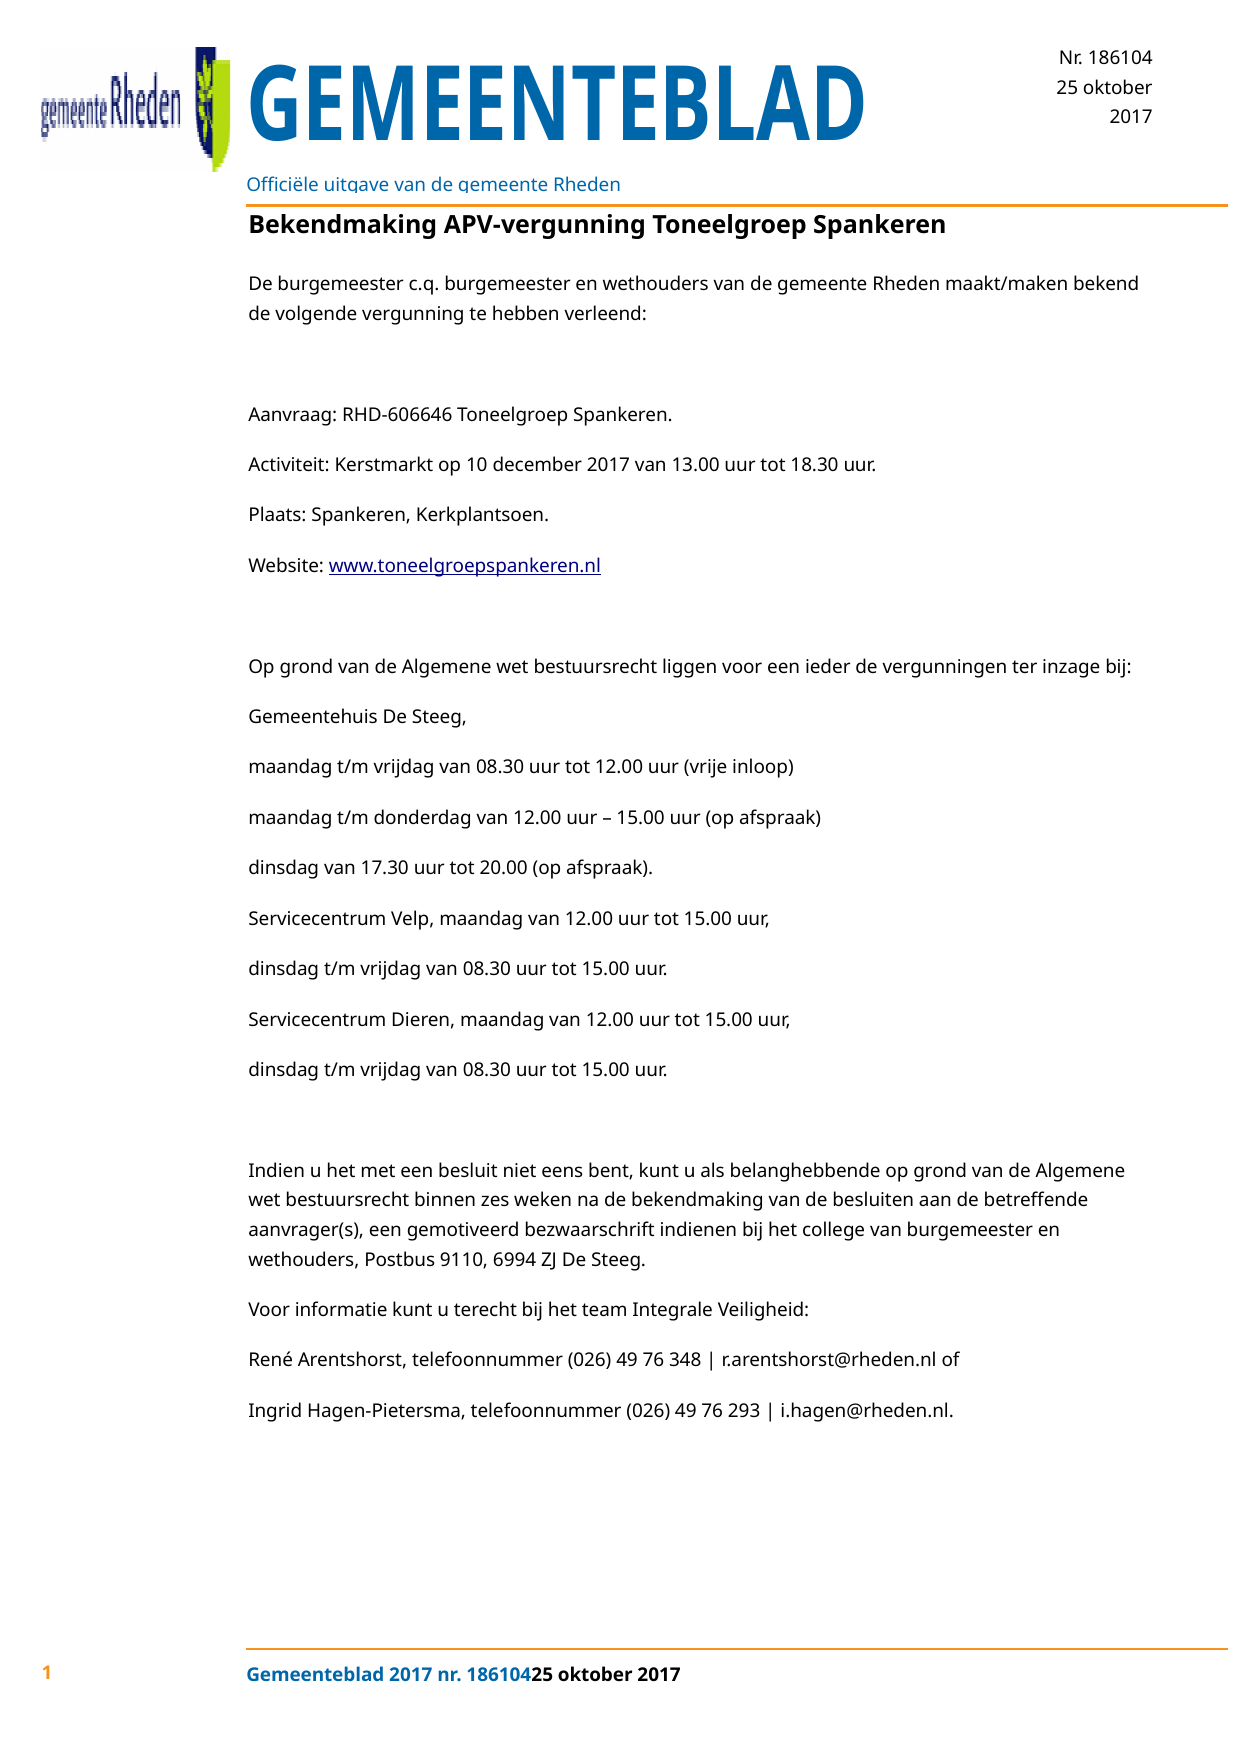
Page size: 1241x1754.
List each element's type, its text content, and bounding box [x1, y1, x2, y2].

text Bekendmaking APV-vergunning Toneelgroep Spankeren [248, 207, 1152, 241]
text Gemeentehuis De Steeg, [248, 703, 1152, 729]
text Servicecentrum Dieren, maandag van 12.00 uur tot 15.00 uur, [248, 1006, 1152, 1031]
text Ingrid Hagen-Pietersma, telefoonnummer (026) 49 76 293 | i.hagen@rheden.nl. [248, 1397, 1152, 1423]
text Op grond van de Algemene wet bestuursrecht liggen voor een ieder de vergunningen ter inzage bij: [248, 653, 1152, 678]
text De burgemeester c.q. burgemeester en wethouders van de gemeente Rheden maakt/maken bekend de volgende vergunning te hebben verleend: [248, 270, 1152, 326]
text Website: www.toneelgroepspankeren.nl [248, 552, 1152, 578]
text dinsdag van 17.30 uur tot 20.00 (op afspraak). [248, 854, 1152, 880]
text Servicecentrum Velp, maandag van 12.00 uur tot 15.00 uur, [248, 905, 1152, 931]
text Indien u het met een besluit niet eens bent, kunt u als belanghebbende op grond van de Algemene wet bestuursrecht binnen zes weken na de bekendmaking van de besluiten aan de betreffende aanvrager(s), een gemotiveerd bezwaarschrift indienen bij het college van burgemeester en wethouders, Postbus 9110, 6994 ZJ De Steeg. [248, 1157, 1152, 1271]
text Plaats: Spankeren, Kerkplantsoen. [248, 502, 1152, 527]
text maandag t/m donderdag van 12.00 uur – 15.00 uur (op afspraak) [248, 804, 1152, 830]
text dinsdag t/m vrijdag van 08.30 uur tot 15.00 uur. [248, 1056, 1152, 1082]
picture [41, 47, 231, 172]
text dinsdag t/m vrijdag van 08.30 uur tot 15.00 uur. [248, 955, 1152, 981]
text maandag t/m vrijdag van 08.30 uur tot 12.00 uur (vrije inloop) [248, 754, 1152, 779]
text Voor informatie kunt u terecht bij het team Integrale Veiligheid: [248, 1296, 1152, 1322]
text Activiteit: Kerstmarkt op 10 december 2017 van 13.00 uur tot 18.30 uur. [248, 451, 1152, 477]
text René Arentshorst, telefoonnummer (026) 49 76 348 | r.arentshorst@rheden.nl of [248, 1347, 1152, 1372]
text Aanvraag: RHD-606646 Toneelgroep Spankeren. [248, 401, 1152, 426]
